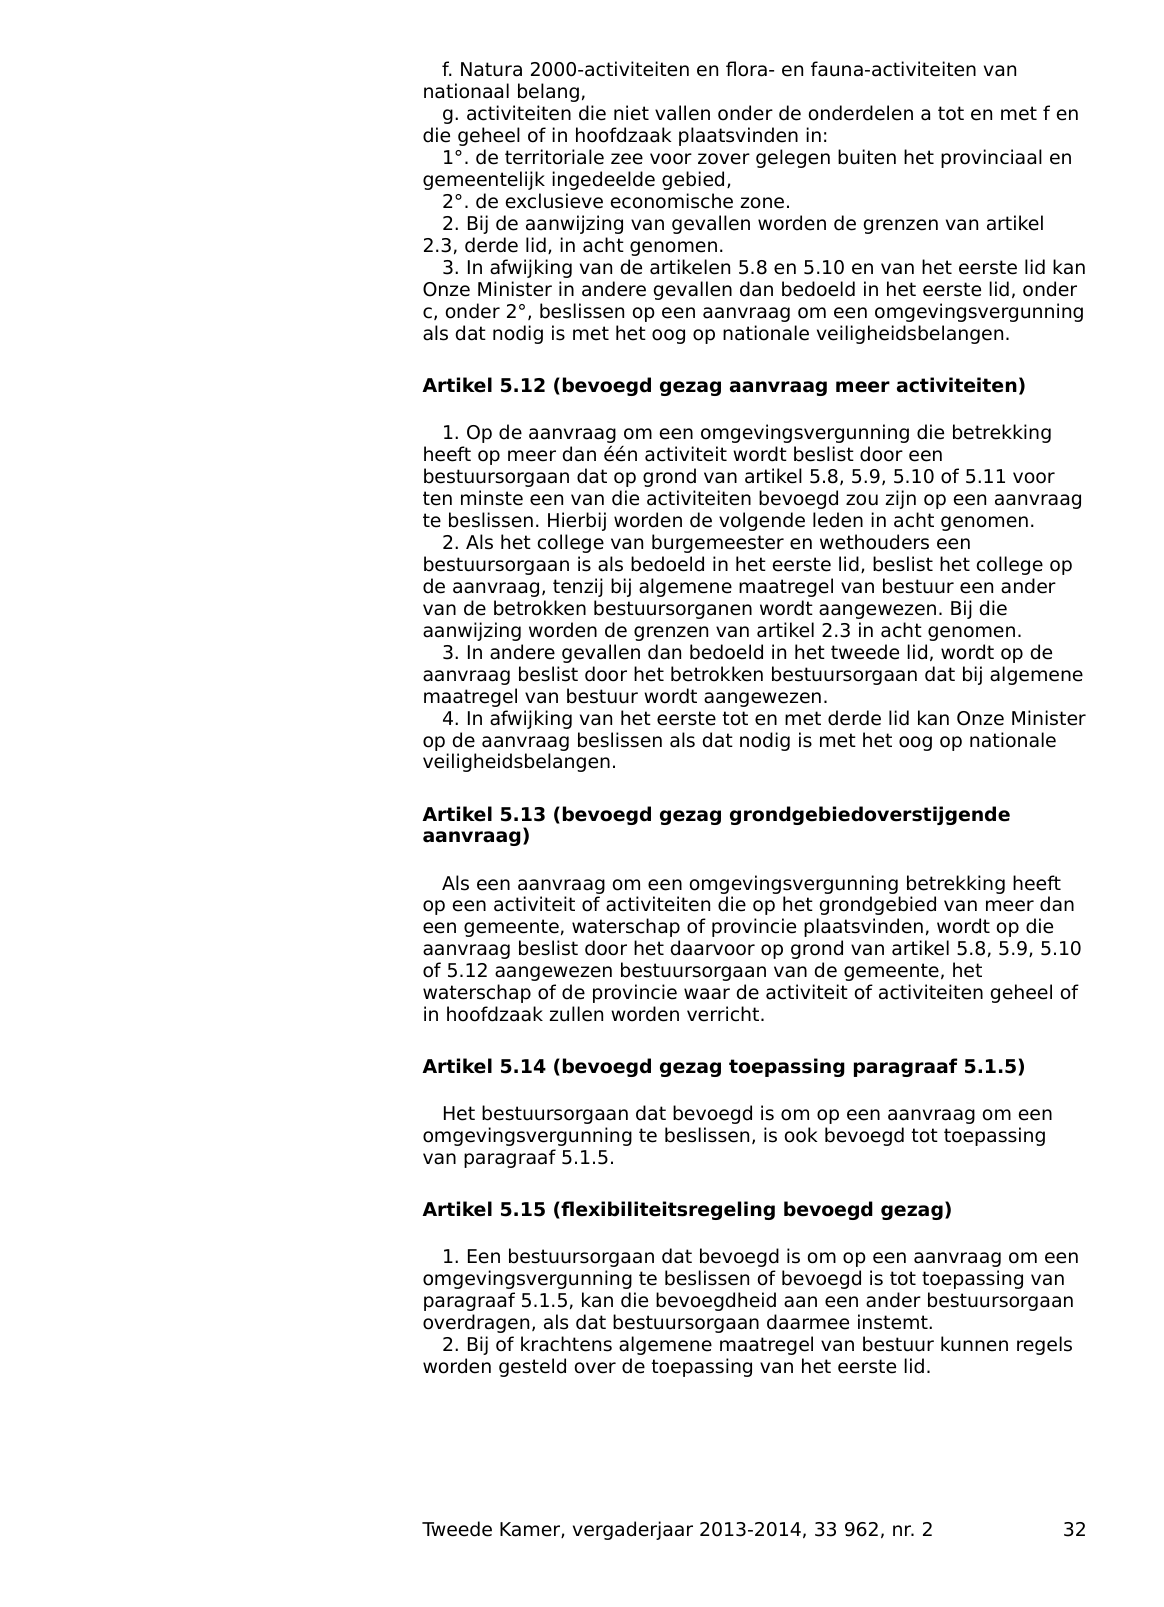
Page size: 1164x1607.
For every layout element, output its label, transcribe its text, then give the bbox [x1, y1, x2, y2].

subtitle Artikel 5.14 (bevoegd gezag toepassing paragraaf 5.1.5) [422, 1056, 1087, 1078]
text Als een aanvraag om een omgevingsvergunning betrekking heeft op een activiteit of activiteiten die op het grondgebied van meer dan een gemeente, waterschap of provincie plaatsvinden, wordt op die aanvraag beslist door het daarvoor op grond van artikel 5.8, 5.9, 5.10 of 5.12 aangewezen bestuursorgaan van de gemeente, het waterschap of de provincie waar de activiteit of activiteiten geheel of in hoofdzaak zullen worden verricht. [422, 872, 1087, 1026]
text f. Natura 2000-activiteiten en flora- en fauna-activiteiten van nationaal belang, [422, 59, 1087, 103]
text 4. In afwijking van het eerste tot en met derde lid kan Onze Minister op de aanvraag beslissen als dat nodig is met het oog op nationale veiligheidsbelangen. [422, 707, 1087, 773]
text 3. In andere gevallen dan bedoeld in het tweede lid, wordt op de aanvraag beslist door het betrokken bestuursorgaan dat bij algemene maatregel van bestuur wordt aangewezen. [422, 642, 1087, 707]
subtitle Artikel 5.12 (bevoegd gezag aanvraag meer activiteiten) [422, 375, 1087, 397]
text 2. Bij de aanwijzing van gevallen worden de grenzen van artikel 2.3, derde lid, in acht genomen. [422, 213, 1087, 257]
text 2. Als het college van burgemeester en wethouders een bestuursorgaan is als bedoeld in het eerste lid, beslist het college op de aanvraag, tenzij bij algemene maatregel van bestuur een ander van de betrokken bestuursorganen wordt aangewezen. Bij die aanwijzing worden de grenzen van artikel 2.3 in acht genomen. [422, 532, 1087, 642]
text Het bestuursorgaan dat bevoegd is om op een aanvraag om een omgevingsvergunning te beslissen, is ook bevoegd tot toepassing van paragraaf 5.1.5. [422, 1103, 1087, 1169]
text 1°. de territoriale zee voor zover gelegen buiten het provinciaal en gemeentelijk ingedeelde gebied, [422, 147, 1087, 191]
text 1. Een bestuursorgaan dat bevoegd is om op een aanvraag om een omgevingsvergunning te beslissen of bevoegd is tot toepassing van paragraaf 5.1.5, kan die bevoegdheid aan een ander bestuursorgaan overdragen, als dat bestuursorgaan daarmee instemt. [422, 1246, 1087, 1334]
subtitle Artikel 5.13 (bevoegd gezag grondgebiedoverstijgende aanvraag) [422, 803, 1087, 847]
text 2. Bij of krachtens algemene maatregel van bestuur kunnen regels worden gesteld over de toepassing van het eerste lid. [422, 1334, 1087, 1378]
subtitle Artikel 5.15 (flexibiliteitsregeling bevoegd gezag) [422, 1199, 1087, 1221]
text g. activiteiten die niet vallen onder de onderdelen a tot en met f en die geheel of in hoofdzaak plaatsvinden in: [422, 103, 1087, 147]
text 1. Op de aanvraag om een omgevingsvergunning die betrekking heeft op meer dan één activiteit wordt beslist door een bestuursorgaan dat op grond van artikel 5.8, 5.9, 5.10 of 5.11 voor ten minste een van die activiteiten bevoegd zou zijn op een aanvraag te beslissen. Hierbij worden de volgende leden in acht genomen. [422, 422, 1087, 532]
text 2°. de exclusieve economische zone. [422, 191, 1087, 213]
text 3. In afwijking van de artikelen 5.8 en 5.10 en van het eerste lid kan Onze Minister in andere gevallen dan bedoeld in het eerste lid, onder c, onder 2°, beslissen op een aanvraag om een omgevingsvergunning als dat nodig is met het oog op nationale veiligheidsbelangen. [422, 257, 1087, 345]
